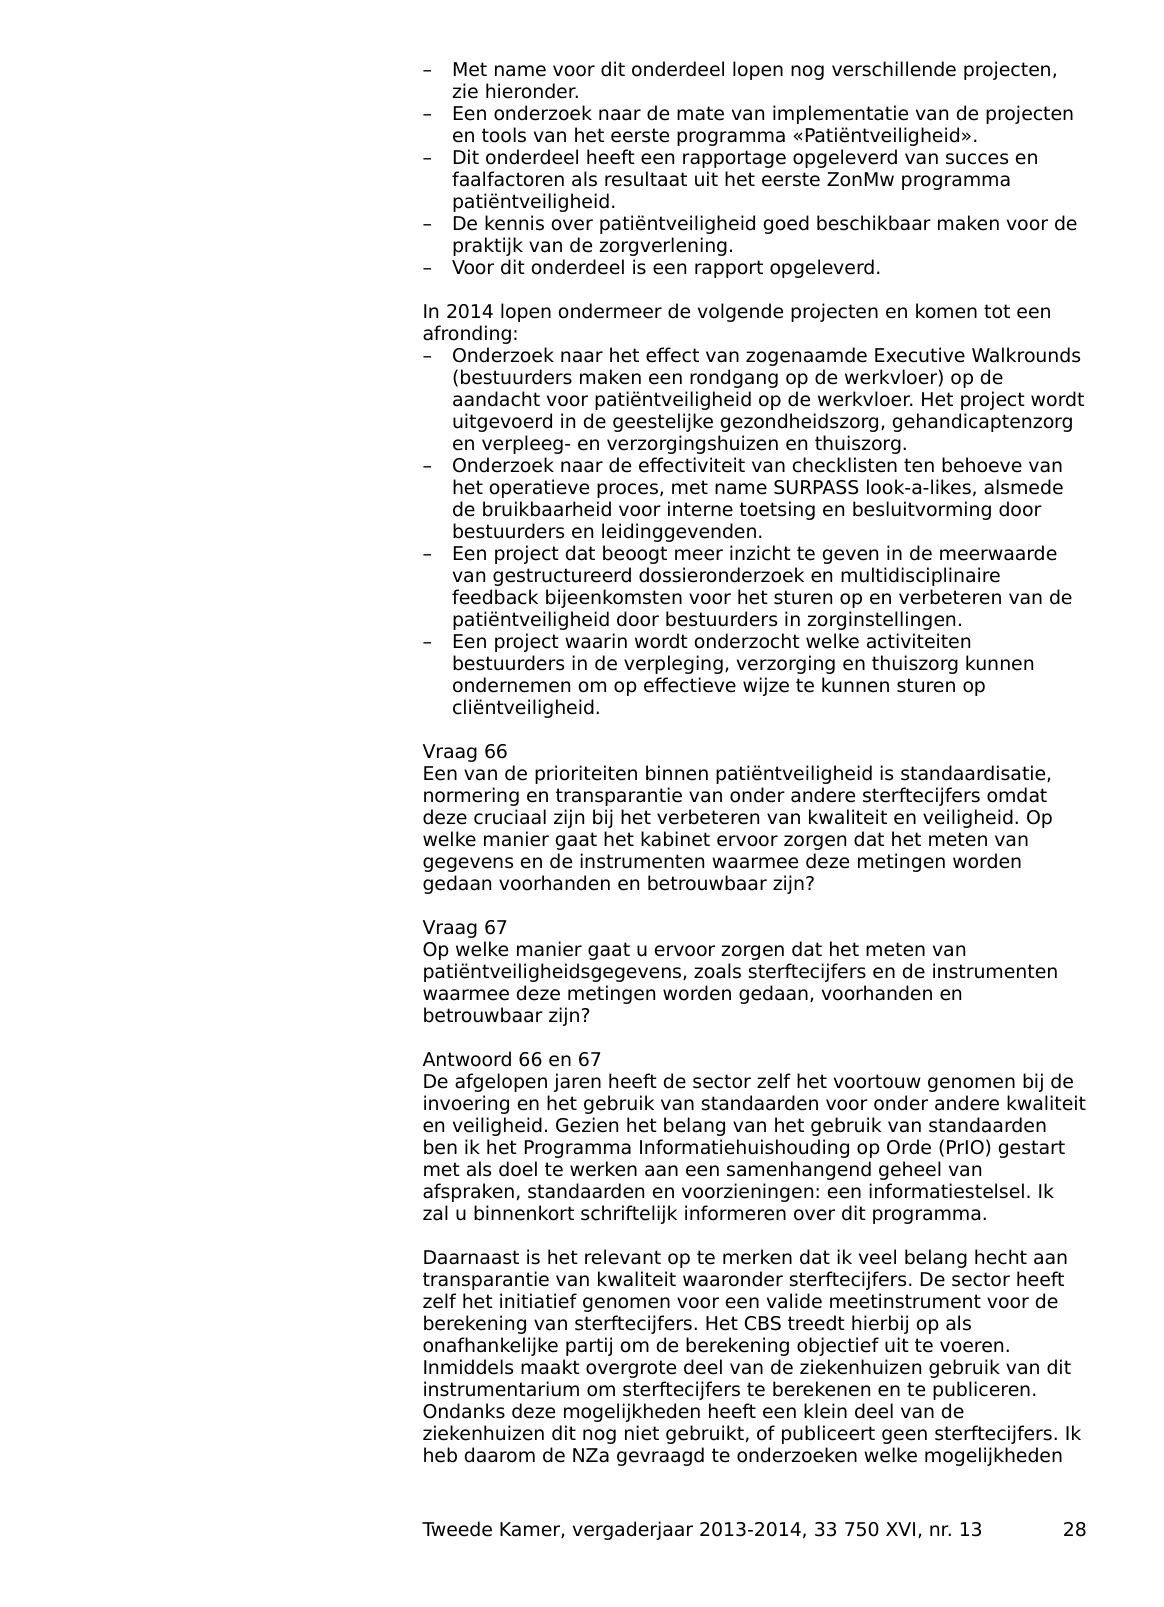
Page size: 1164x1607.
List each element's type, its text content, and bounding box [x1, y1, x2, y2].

text – Dit onderdeel heeft een rapportage opgeleverd van succes en faalfactoren als resultaat uit het eerste ZonMw programma patiëntveiligheid. [422, 147, 1087, 213]
text – Onderzoek naar de effectiviteit van checklisten ten behoeve van het operatieve proces, met name SURPASS look-a-likes, alsmede de bruikbaarheid voor interne toetsing en besluitvorming door bestuurders en leidinggevenden. [422, 455, 1087, 543]
text In 2014 lopen ondermeer de volgende projecten en komen tot een afronding: [422, 301, 1087, 345]
text – Onderzoek naar het effect van zogenaamde Executive Walkrounds (bestuurders maken een rondgang op de werkvloer) op de aandacht voor patiëntveiligheid op de werkvloer. Het project wordt uitgevoerd in de geestelijke gezondheidszorg, gehandicaptenzorg en verpleeg- en verzorgingshuizen en thuiszorg. [422, 345, 1087, 455]
text Antwoord 66 en 67 [422, 1049, 1087, 1071]
text – Een onderzoek naar de mate van implementatie van de projecten en tools van het eerste programma «Patiëntveiligheid». [422, 103, 1087, 147]
text Een van de prioriteiten binnen patiëntveiligheid is standaardisatie, normering en transparantie van onder andere sterftecijfers omdat deze cruciaal zijn bij het verbeteren van kwaliteit en veiligheid. Op welke manier gaat het kabinet ervoor zorgen dat het meten van gegevens en de instrumenten waarmee deze metingen worden gedaan voorhanden en betrouwbaar zijn? [422, 763, 1087, 895]
text – Met name voor dit onderdeel lopen nog verschillende projecten, zie hieronder. [422, 59, 1087, 103]
text De afgelopen jaren heeft de sector zelf het voortouw genomen bij de invoering en het gebruik van standaarden voor onder andere kwaliteit en veiligheid. Gezien het belang van het gebruik van standaarden ben ik het Programma Informatiehuishouding op Orde (PrIO) gestart met als doel te werken aan een samenhangend geheel van afspraken, standaarden en voorzieningen: een informatiestelsel. Ik zal u binnenkort schriftelijk informeren over dit programma. [422, 1071, 1087, 1225]
text Vraag 67 [422, 917, 1087, 939]
text Op welke manier gaat u ervoor zorgen dat het meten van patiëntveiligheidsgegevens, zoals sterftecijfers en de instrumenten waarmee deze metingen worden gedaan, voorhanden en betrouwbaar zijn? [422, 939, 1087, 1027]
text Daarnaast is het relevant op te merken dat ik veel belang hecht aan transparantie van kwaliteit waaronder sterftecijfers. De sector heeft zelf het initiatief genomen voor een valide meetinstrument voor de berekening van sterftecijfers. Het CBS treedt hierbij op als onafhankelijke partij om de berekening objectief uit te voeren. Inmiddels maakt overgrote deel van de ziekenhuizen gebruik van dit instrumentarium om sterftecijfers te berekenen en te publiceren. Ondanks deze mogelijkheden heeft een klein deel van de ziekenhuizen dit nog niet gebruikt, of publiceert geen sterftecijfers. Ik heb daarom de NZa gevraagd te onderzoeken welke mogelijkheden [422, 1247, 1087, 1467]
text – De kennis over patiëntveiligheid goed beschikbaar maken voor de praktijk van de zorgverlening. [422, 213, 1087, 257]
text Vraag 66 [422, 741, 1087, 763]
text – Voor dit onderdeel is een rapport opgeleverd. [422, 257, 1087, 279]
text – Een project waarin wordt onderzocht welke activiteiten bestuurders in de verpleging, verzorging en thuiszorg kunnen ondernemen om op effectieve wijze te kunnen sturen op cliëntveiligheid. [422, 631, 1087, 719]
text – Een project dat beoogt meer inzicht te geven in de meerwaarde van gestructureerd dossieronderzoek en multidisciplinaire feedback bijeenkomsten voor het sturen op en verbeteren van de patiëntveiligheid door bestuurders in zorginstellingen. [422, 543, 1087, 631]
